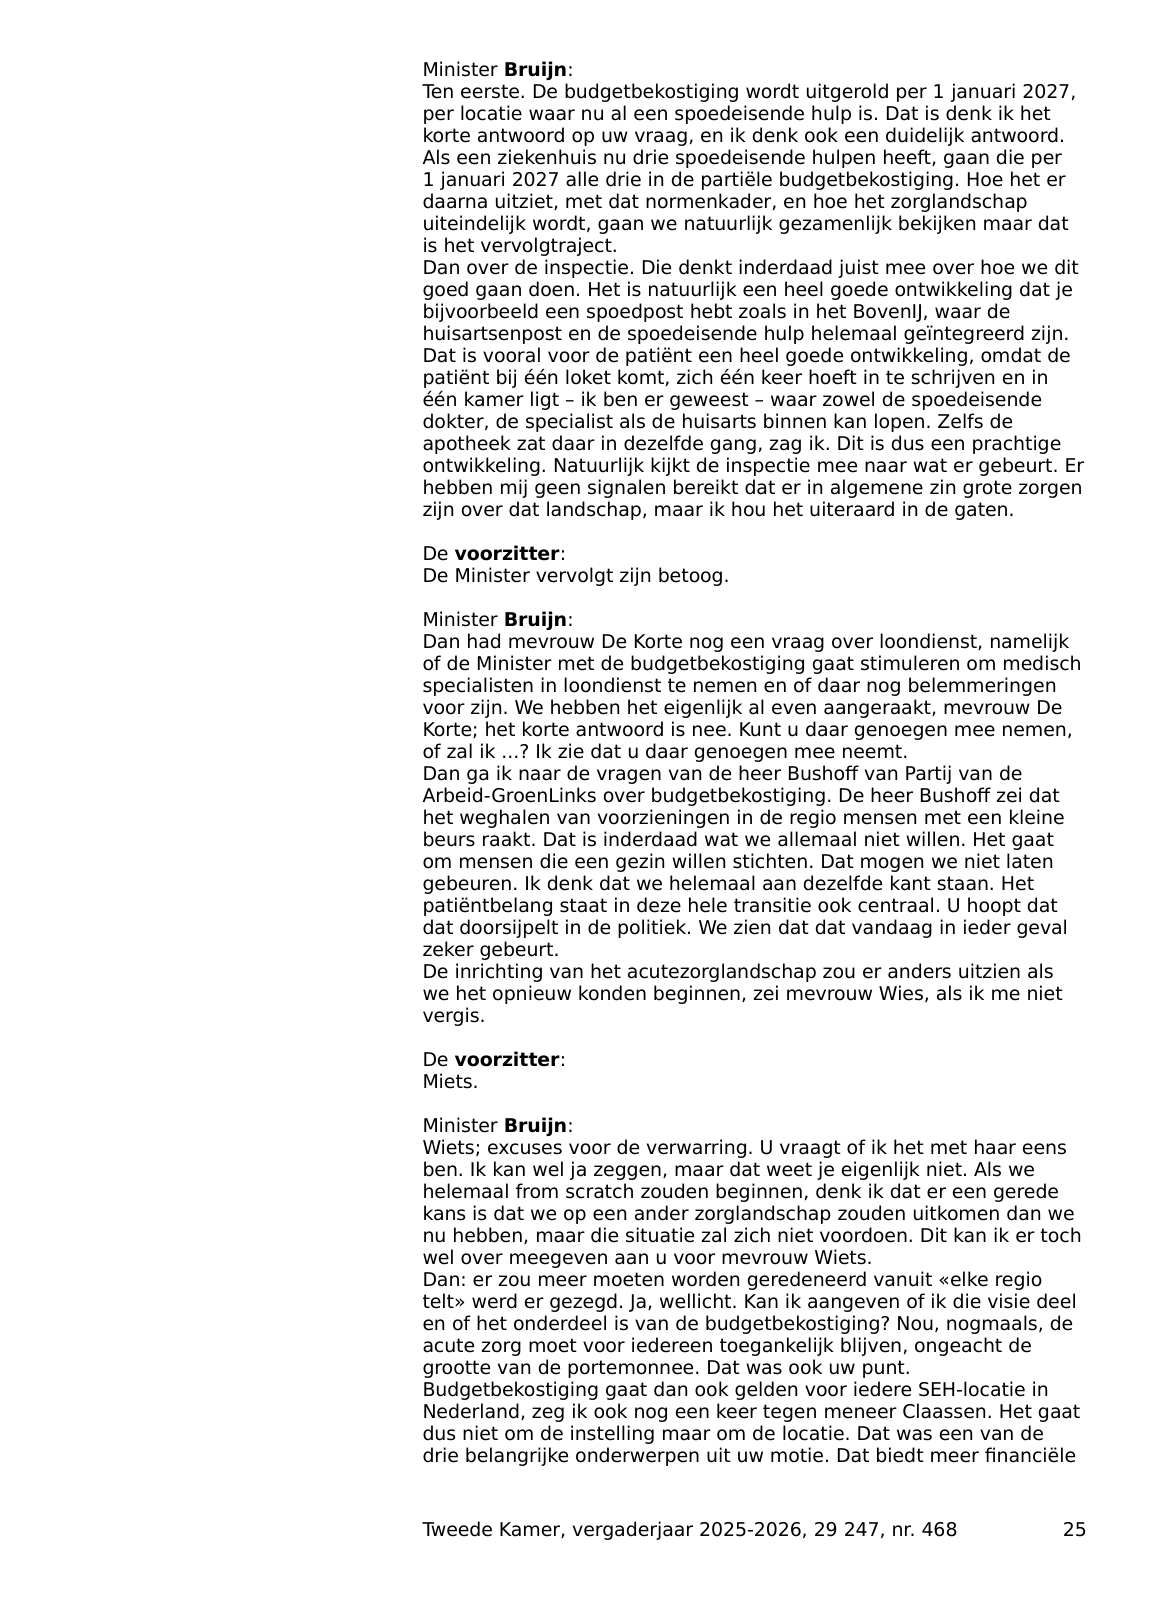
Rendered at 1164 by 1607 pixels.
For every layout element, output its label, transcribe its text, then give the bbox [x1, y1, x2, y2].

text De voorzitter: [422, 543, 1087, 565]
text De voorzitter: [422, 1049, 1087, 1071]
text Minister Bruijn: [422, 59, 1087, 81]
text Ten eerste. De budgetbekostiging wordt uitgerold per 1 januari 2027, per locatie waar nu al een spoedeisende hulp is. Dat is denk ik het korte antwoord op uw vraag, en ik denk ook een duidelijk antwoord. Als een ziekenhuis nu drie spoedeisende hulpen heeft, gaan die per 1 januari 2027 alle drie in de partiële budgetbekostiging. Hoe het er daarna uitziet, met dat normenkader, en hoe het zorglandschap uiteindelijk wordt, gaan we natuurlijk gezamenlijk bekijken maar dat is het vervolgtraject. [422, 81, 1087, 257]
text De inrichting van het acutezorglandschap zou er anders uitzien als we het opnieuw konden beginnen, zei mevrouw Wies, als ik me niet vergis. [422, 961, 1087, 1027]
text Dan had mevrouw De Korte nog een vraag over loondienst, namelijk of de Minister met de budgetbekostiging gaat stimuleren om medisch specialisten in loondienst te nemen en of daar nog belemmeringen voor zijn. We hebben het eigenlijk al even aangeraakt, mevrouw De Korte; het korte antwoord is nee. Kunt u daar genoegen mee nemen, of zal ik ...? Ik zie dat u daar genoegen mee neemt. [422, 631, 1087, 763]
text De Minister vervolgt zijn betoog. [422, 565, 1087, 587]
text Wiets; excuses voor de verwarring. U vraagt of ik het met haar eens ben. Ik kan wel ja zeggen, maar dat weet je eigenlijk niet. Als we helemaal from scratch zouden beginnen, denk ik dat er een gerede kans is dat we op een ander zorglandschap zouden uitkomen dan we nu hebben, maar die situatie zal zich niet voordoen. Dit kan ik er toch wel over meegeven aan u voor mevrouw Wiets. [422, 1137, 1087, 1269]
text Dan ga ik naar de vragen van de heer Bushoff van Partij van de Arbeid-GroenLinks over budgetbekostiging. De heer Bushoff zei dat het weghalen van voorzieningen in de regio mensen met een kleine beurs raakt. Dat is inderdaad wat we allemaal niet willen. Het gaat om mensen die een gezin willen stichten. Dat mogen we niet laten gebeuren. Ik denk dat we helemaal aan dezelfde kant staan. Het patiëntbelang staat in deze hele transitie ook centraal. U hoopt dat dat doorsijpelt in de politiek. We zien dat dat vandaag in ieder geval zeker gebeurt. [422, 763, 1087, 961]
text Minister Bruijn: [422, 609, 1087, 631]
text Minister Bruijn: [422, 1115, 1087, 1137]
text Dan: er zou meer moeten worden geredeneerd vanuit «elke regio telt» werd er gezegd. Ja, wellicht. Kan ik aangeven of ik die visie deel en of het onderdeel is van de budgetbekostiging? Nou, nogmaals, de acute zorg moet voor iedereen toegankelijk blijven, ongeacht de grootte van de portemonnee. Dat was ook uw punt. Budgetbekostiging gaat dan ook gelden voor iedere SEH-locatie in Nederland, zeg ik ook nog een keer tegen meneer Claassen. Het gaat dus niet om de instelling maar om de locatie. Dat was een van de drie belangrijke onderwerpen uit uw motie. Dat biedt meer financiële [422, 1269, 1087, 1467]
text Miets. [422, 1071, 1087, 1093]
text Dan over de inspectie. Die denkt inderdaad juist mee over hoe we dit goed gaan doen. Het is natuurlijk een heel goede ontwikkeling dat je bijvoorbeeld een spoedpost hebt zoals in het BovenIJ, waar de huisartsenpost en de spoedeisende hulp helemaal geïntegreerd zijn. Dat is vooral voor de patiënt een heel goede ontwikkeling, omdat de patiënt bij één loket komt, zich één keer hoeft in te schrijven en in één kamer ligt – ik ben er geweest – waar zowel de spoedeisende dokter, de specialist als de huisarts binnen kan lopen. Zelfs de apotheek zat daar in dezelfde gang, zag ik. Dit is dus een prachtige ontwikkeling. Natuurlijk kijkt de inspectie mee naar wat er gebeurt. Er hebben mij geen signalen bereikt dat er in algemene zin grote zorgen zijn over dat landschap, maar ik hou het uiteraard in de gaten. [422, 257, 1087, 521]
